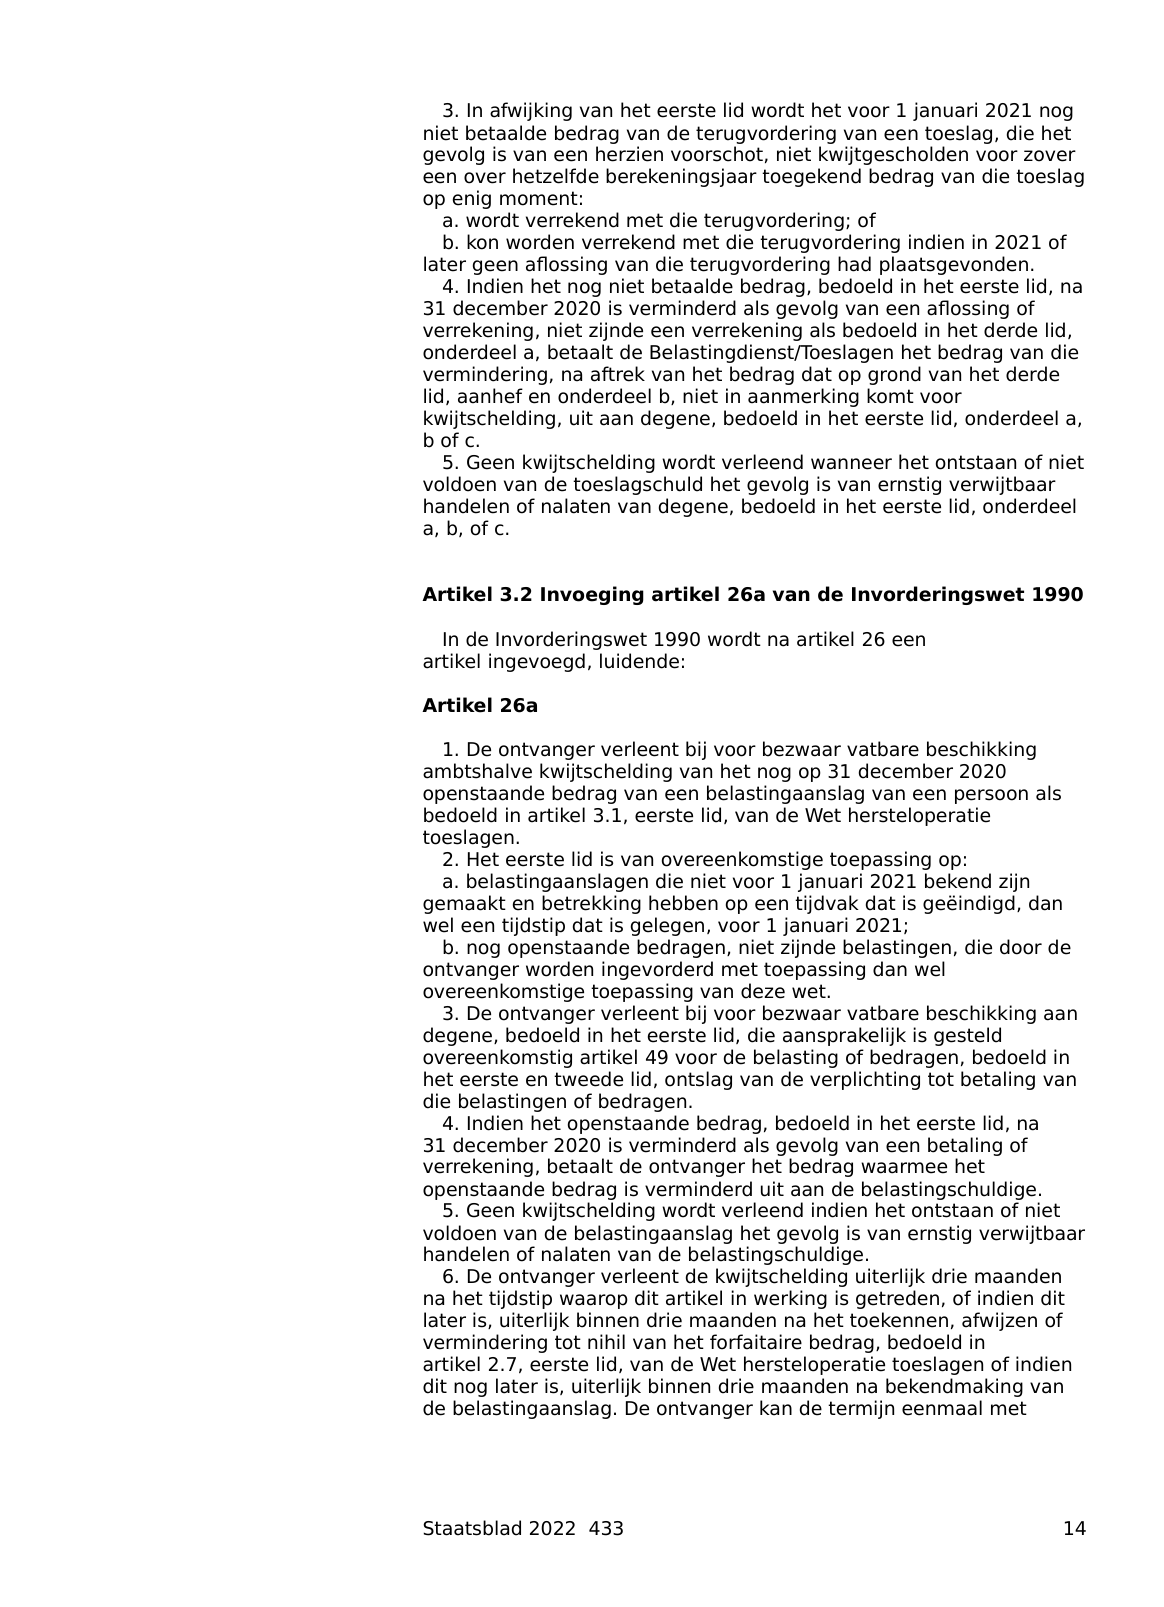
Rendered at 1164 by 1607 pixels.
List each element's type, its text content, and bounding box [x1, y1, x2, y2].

text 6. De ontvanger verleent de kwijtschelding uiterlijk drie maanden na het tijdstip waarop dit artikel in werking is getreden, of indien dit later is, uiterlijk binnen drie maanden na het toekennen, afwijzen of vermindering tot nihil van het forfaitaire bedrag, bedoeld in artikel 2.7, eerste lid, van de Wet hersteloperatie toeslagen of indien dit nog later is, uiterlijk binnen drie maanden na bekendmaking van de belastingaanslag. De ontvanger kan de termijn eenmaal met [422, 1266, 1087, 1420]
subtitle Artikel 3.2 Invoeging artikel 26a van de Invorderingswet 1990 [422, 584, 1087, 606]
text 1. De ontvanger verleent bij voor bezwaar vatbare beschikking ambtshalve kwijtschelding van het nog op 31 december 2020 openstaande bedrag van een belastingaanslag van een persoon als bedoeld in artikel 3.1, eerste lid, van de Wet hersteloperatie toeslagen. [422, 739, 1087, 849]
text 5. Geen kwijtschelding wordt verleend wanneer het ontstaan of niet voldoen van de toeslagschuld het gevolg is van ernstig verwijtbaar handelen of nalaten van degene, bedoeld in het eerste lid, onderdeel a, b, of c. [422, 452, 1087, 540]
subtitle Artikel 26a [422, 695, 1087, 717]
text a. wordt verrekend met die terugvordering; of [422, 210, 1087, 232]
text 4. Indien het nog niet betaalde bedrag, bedoeld in het eerste lid, na 31 december 2020 is verminderd als gevolg van een aflossing of verrekening, niet zijnde een verrekening als bedoeld in het derde lid, onderdeel a, betaalt de Belastingdienst/Toeslagen het bedrag van die vermindering, na aftrek van het bedrag dat op grond van het derde lid, aanhef en onderdeel b, niet in aanmerking komt voor kwijtschelding, uit aan degene, bedoeld in het eerste lid, onderdeel a, b of c. [422, 276, 1087, 452]
text 2. Het eerste lid is van overeenkomstige toepassing op: [422, 849, 1087, 871]
text b. nog openstaande bedragen, niet zijnde belastingen, die door de ontvanger worden ingevorderd met toepassing dan wel overeenkomstige toepassing van deze wet. [422, 937, 1087, 1003]
text a. belastingaanslagen die niet voor 1 januari 2021 bekend zijn gemaakt en betrekking hebben op een tijdvak dat is geëindigd, dan wel een tijdstip dat is gelegen, voor 1 januari 2021; [422, 871, 1087, 937]
text 3. In afwijking van het eerste lid wordt het voor 1 januari 2021 nog niet betaalde bedrag van de terugvordering van een toeslag, die het gevolg is van een herzien voorschot, niet kwijtgescholden voor zover een over hetzelfde berekeningsjaar toegekend bedrag van die toeslag op enig moment: [422, 100, 1087, 210]
text 4. Indien het openstaande bedrag, bedoeld in het eerste lid, na 31 december 2020 is verminderd als gevolg van een betaling of verrekening, betaalt de ontvanger het bedrag waarmee het openstaande bedrag is verminderd uit aan de belastingschuldige. [422, 1112, 1087, 1200]
text 5. Geen kwijtschelding wordt verleend indien het ontstaan of niet voldoen van de belastingaanslag het gevolg is van ernstig verwijtbaar handelen of nalaten van de belastingschuldige. [422, 1200, 1087, 1266]
text b. kon worden verrekend met die terugvordering indien in 2021 of later geen aflossing van die terugvordering had plaatsgevonden. [422, 232, 1087, 276]
text In de Invorderingswet 1990 wordt na artikel 26 een artikel ingevoegd, luidende: [422, 628, 1087, 672]
text 3. De ontvanger verleent bij voor bezwaar vatbare beschikking aan degene, bedoeld in het eerste lid, die aansprakelijk is gesteld overeenkomstig artikel 49 voor de belasting of bedragen, bedoeld in het eerste en tweede lid, ontslag van de verplichting tot betaling van die belastingen of bedragen. [422, 1003, 1087, 1112]
